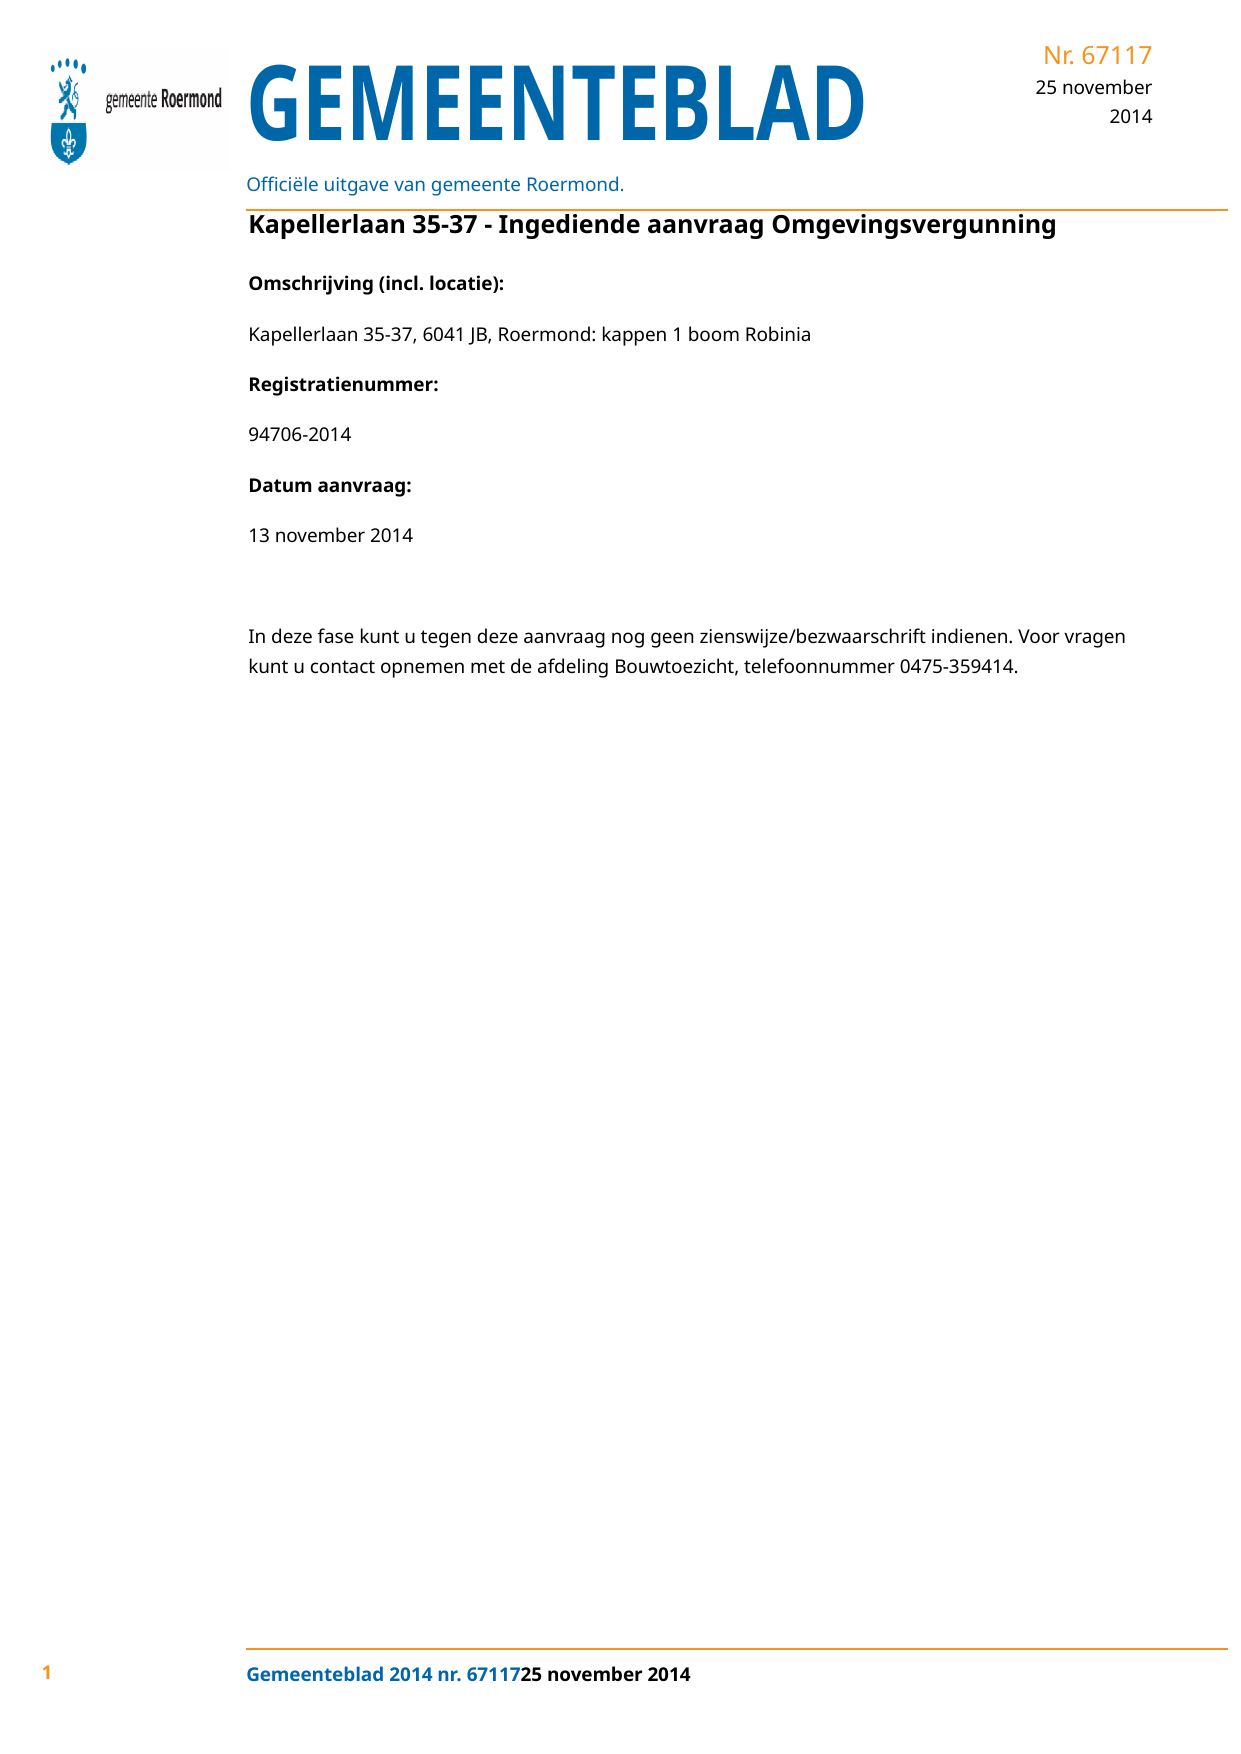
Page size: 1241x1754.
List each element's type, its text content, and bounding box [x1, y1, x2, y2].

text Kapellerlaan 35-37, 6041 JB, Roermond: kappen 1 boom Robinia [248, 321, 1152, 346]
text 94706-2014 [248, 422, 1152, 447]
text Registratienummer: [248, 371, 1152, 397]
picture [41, 47, 231, 172]
text 13 november 2014 [248, 522, 1152, 548]
text In deze fase kunt u tegen deze aanvraag nog geen zienswijze/bezwaarschrift indienen. Voor vragen kunt u contact opnemen met de afdeling Bouwtoezicht, telefoonnummer 0475-359414. [248, 623, 1152, 678]
text Omschrijving (incl. locatie): [248, 270, 1152, 296]
text Kapellerlaan 35-37 - Ingediende aanvraag Omgevingsvergunning [248, 211, 1152, 241]
text Datum aanvraag: [248, 472, 1152, 498]
